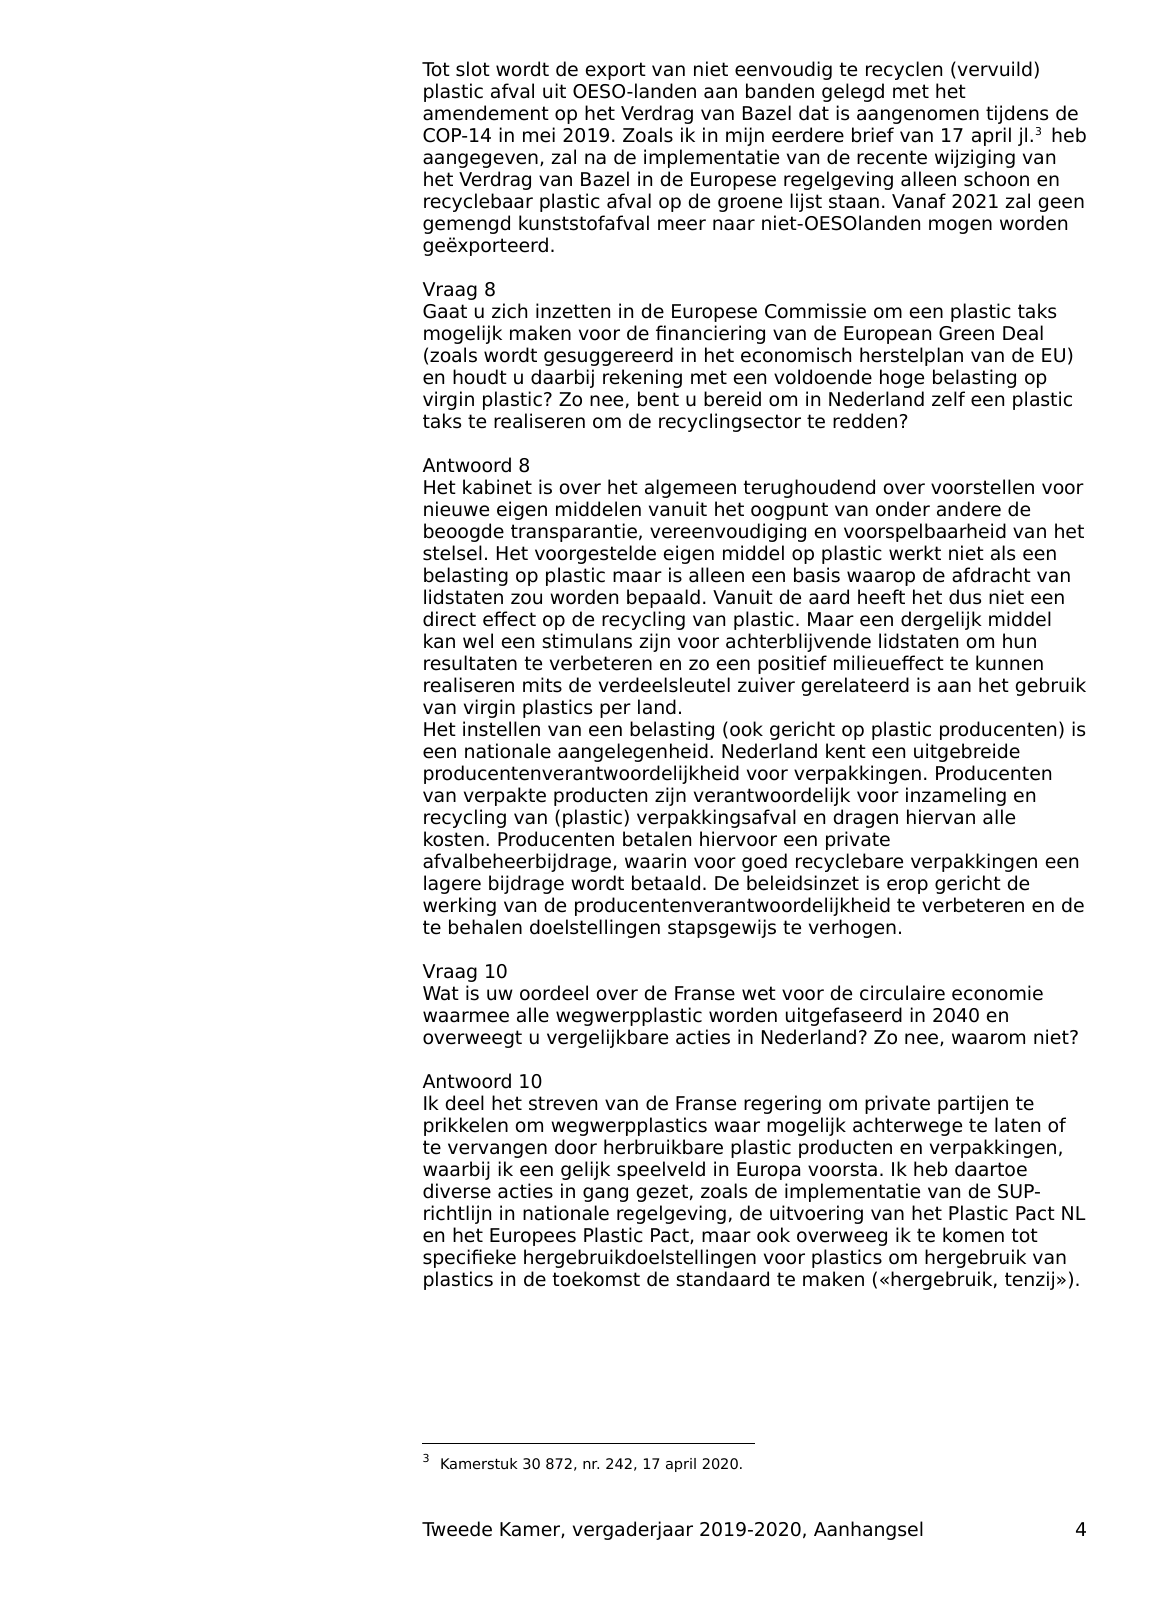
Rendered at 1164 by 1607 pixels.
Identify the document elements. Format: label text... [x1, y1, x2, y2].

text Het kabinet is over het algemeen terughoudend over voorstellen voor nieuwe eigen middelen vanuit het oogpunt van onder andere de beoogde transparantie, vereenvoudiging en voorspelbaarheid van het stelsel. Het voorgestelde eigen middel op plastic werkt niet als een belasting op plastic maar is alleen een basis waarop de afdracht van lidstaten zou worden bepaald. Vanuit de aard heeft het dus niet een direct effect op de recycling van plastic. Maar een dergelijk middel kan wel een stimulans zijn voor achterblijvende lidstaten om hun resultaten te verbeteren en zo een positief milieueffect te kunnen realiseren mits de verdeelsleutel zuiver gerelateerd is aan het gebruik van virgin plastics per land. [422, 477, 1087, 719]
text Vraag 10 [422, 961, 1087, 983]
text Wat is uw oordeel over de Franse wet voor de circulaire economie waarmee alle wegwerpplastic worden uitgefaseerd in 2040 en overweegt u vergelijkbare acties in Nederland? Zo nee, waarom niet? [422, 983, 1087, 1049]
text Tot slot wordt de export van niet eenvoudig te recyclen (vervuild) plastic afval uit OESO-landen aan banden gelegd met het amendement op het Verdrag van Bazel dat is aangenomen tijdens de COP-14 in mei 2019. Zoals ik in mijn eerdere brief van 17 april jl. heb aangegeven, zal na de implementatie van de recente wijziging van het Verdrag van Bazel in de Europese regelgeving alleen schoon en recyclebaar plastic afval op de groene lijst staan. Vanaf 2021 zal geen gemengd kunststofafval meer naar niet-OESOlanden mogen worden geëxporteerd. [422, 59, 1087, 257]
text Antwoord 10 [422, 1071, 1087, 1093]
text Het instellen van een belasting (ook gericht op plastic producenten) is een nationale aangelegenheid. Nederland kent een uitgebreide producentenverantwoordelijkheid voor verpakkingen. Producenten van verpakte producten zijn verantwoordelijk voor inzameling en recycling van (plastic) verpakkingsafval en dragen hiervan alle kosten. Producenten betalen hiervoor een private afvalbeheerbijdrage, waarin voor goed recyclebare verpakkingen een lagere bijdrage wordt betaald. De beleidsinzet is erop gericht de werking van de producentenverantwoordelijkheid te verbeteren en de te behalen doelstellingen stapsgewijs te verhogen. [422, 719, 1087, 939]
text Gaat u zich inzetten in de Europese Commissie om een plastic taks mogelijk maken voor de financiering van de European Green Deal (zoals wordt gesuggereerd in het economisch herstelplan van de EU) en houdt u daarbij rekening met een voldoende hoge belasting op virgin plastic? Zo nee, bent u bereid om in Nederland zelf een plastic taks te realiseren om de recyclingsector te redden? [422, 301, 1087, 433]
text Vraag 8 [422, 279, 1087, 301]
text Antwoord 8 [422, 455, 1087, 477]
text Ik deel het streven van de Franse regering om private partijen te prikkelen om wegwerpplastics waar mogelijk achterwege te laten of te vervangen door herbruikbare plastic producten en verpakkingen, waarbij ik een gelijk speelveld in Europa voorsta. Ik heb daartoe diverse acties in gang gezet, zoals de implementatie van de SUP-richtlijn in nationale regelgeving, de uitvoering van het Plastic Pact NL en het Europees Plastic Pact, maar ook overweeg ik te komen tot specifieke hergebruikdoelstellingen voor plastics om hergebruik van plastics in de toekomst de standaard te maken («hergebruik, tenzij»). [422, 1093, 1087, 1291]
text Kamerstuk 30 872, nr. 242, 17 april 2020. [422, 1452, 1087, 1474]
